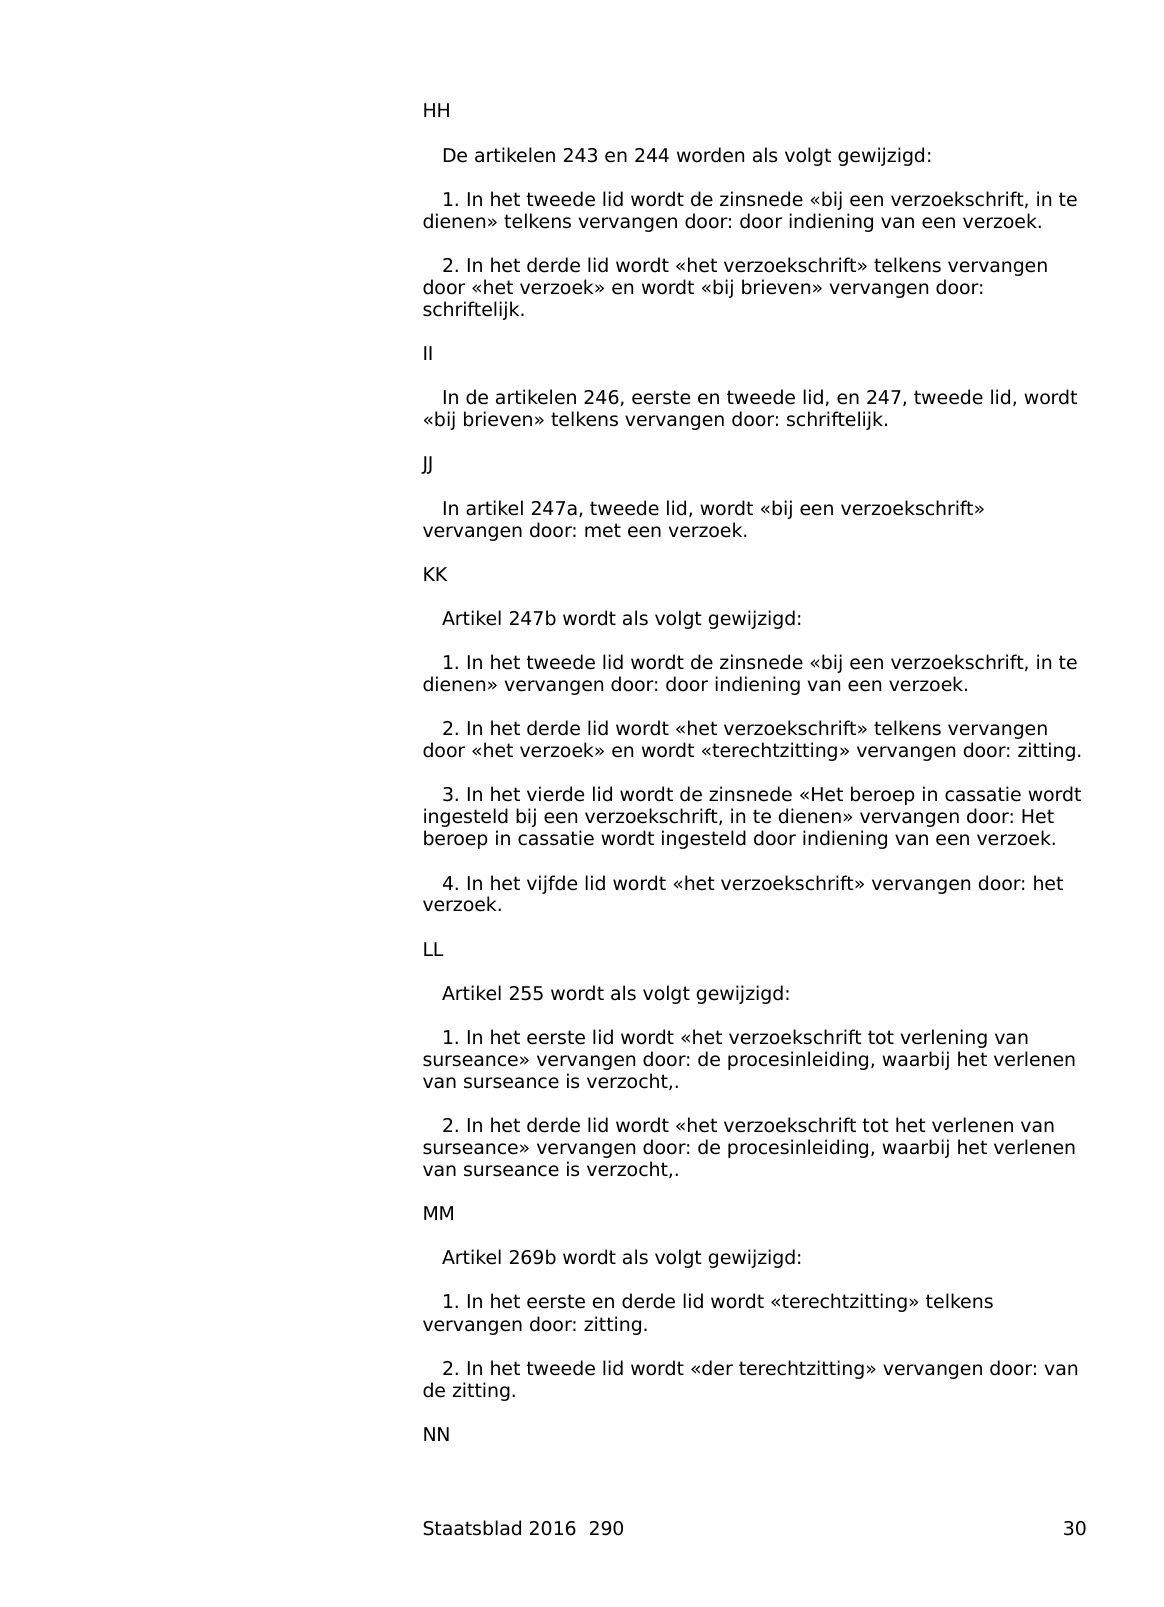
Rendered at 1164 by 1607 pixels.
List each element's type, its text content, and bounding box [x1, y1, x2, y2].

text Artikel 255 wordt als volgt gewijzigd: [422, 983, 1087, 1005]
text JJ [422, 453, 1087, 475]
text 1. In het eerste lid wordt «het verzoekschrift tot verlening van surseance» vervangen door: de procesinleiding, waarbij het verlenen van surseance is verzocht,. [422, 1027, 1087, 1093]
text 4. In het vijfde lid wordt «het verzoekschrift» vervangen door: het verzoek. [422, 872, 1087, 916]
text 2. In het derde lid wordt «het verzoekschrift» telkens vervangen door «het verzoek» en wordt «terechtzitting» vervangen door: zitting. [422, 718, 1087, 762]
text In artikel 247a, tweede lid, wordt «bij een verzoekschrift» vervangen door: met een verzoek. [422, 497, 1087, 541]
text De artikelen 243 en 244 worden als volgt gewijzigd: [422, 144, 1087, 167]
text 2. In het derde lid wordt «het verzoekschrift tot het verlenen van surseance» vervangen door: de procesinleiding, waarbij het verlenen van surseance is verzocht,. [422, 1115, 1087, 1181]
text Artikel 247b wordt als volgt gewijzigd: [422, 608, 1087, 630]
text 2. In het derde lid wordt «het verzoekschrift» telkens vervangen door «het verzoek» en wordt «bij brieven» vervangen door: schriftelijk. [422, 255, 1087, 321]
text MM [422, 1203, 1087, 1225]
text 2. In het tweede lid wordt «der terechtzitting» vervangen door: van de zitting. [422, 1358, 1087, 1402]
text 1. In het tweede lid wordt de zinsnede «bij een verzoekschrift, in te dienen» telkens vervangen door: door indiening van een verzoek. [422, 189, 1087, 233]
text II [422, 343, 1087, 365]
text NN [422, 1424, 1087, 1446]
text 1. In het tweede lid wordt de zinsnede «bij een verzoekschrift, in te dienen» vervangen door: door indiening van een verzoek. [422, 652, 1087, 696]
text 3. In het vierde lid wordt de zinsnede «Het beroep in cassatie wordt ingesteld bij een verzoekschrift, in te dienen» vervangen door: Het beroep in cassatie wordt ingesteld door indiening van een verzoek. [422, 784, 1087, 850]
text LL [422, 938, 1087, 961]
text In de artikelen 246, eerste en tweede lid, en 247, tweede lid, wordt «bij brieven» telkens vervangen door: schriftelijk. [422, 387, 1087, 431]
text 1. In het eerste en derde lid wordt «terechtzitting» telkens vervangen door: zitting. [422, 1291, 1087, 1335]
text HH [422, 100, 1087, 122]
text Artikel 269b wordt als volgt gewijzigd: [422, 1247, 1087, 1269]
text KK [422, 564, 1087, 586]
